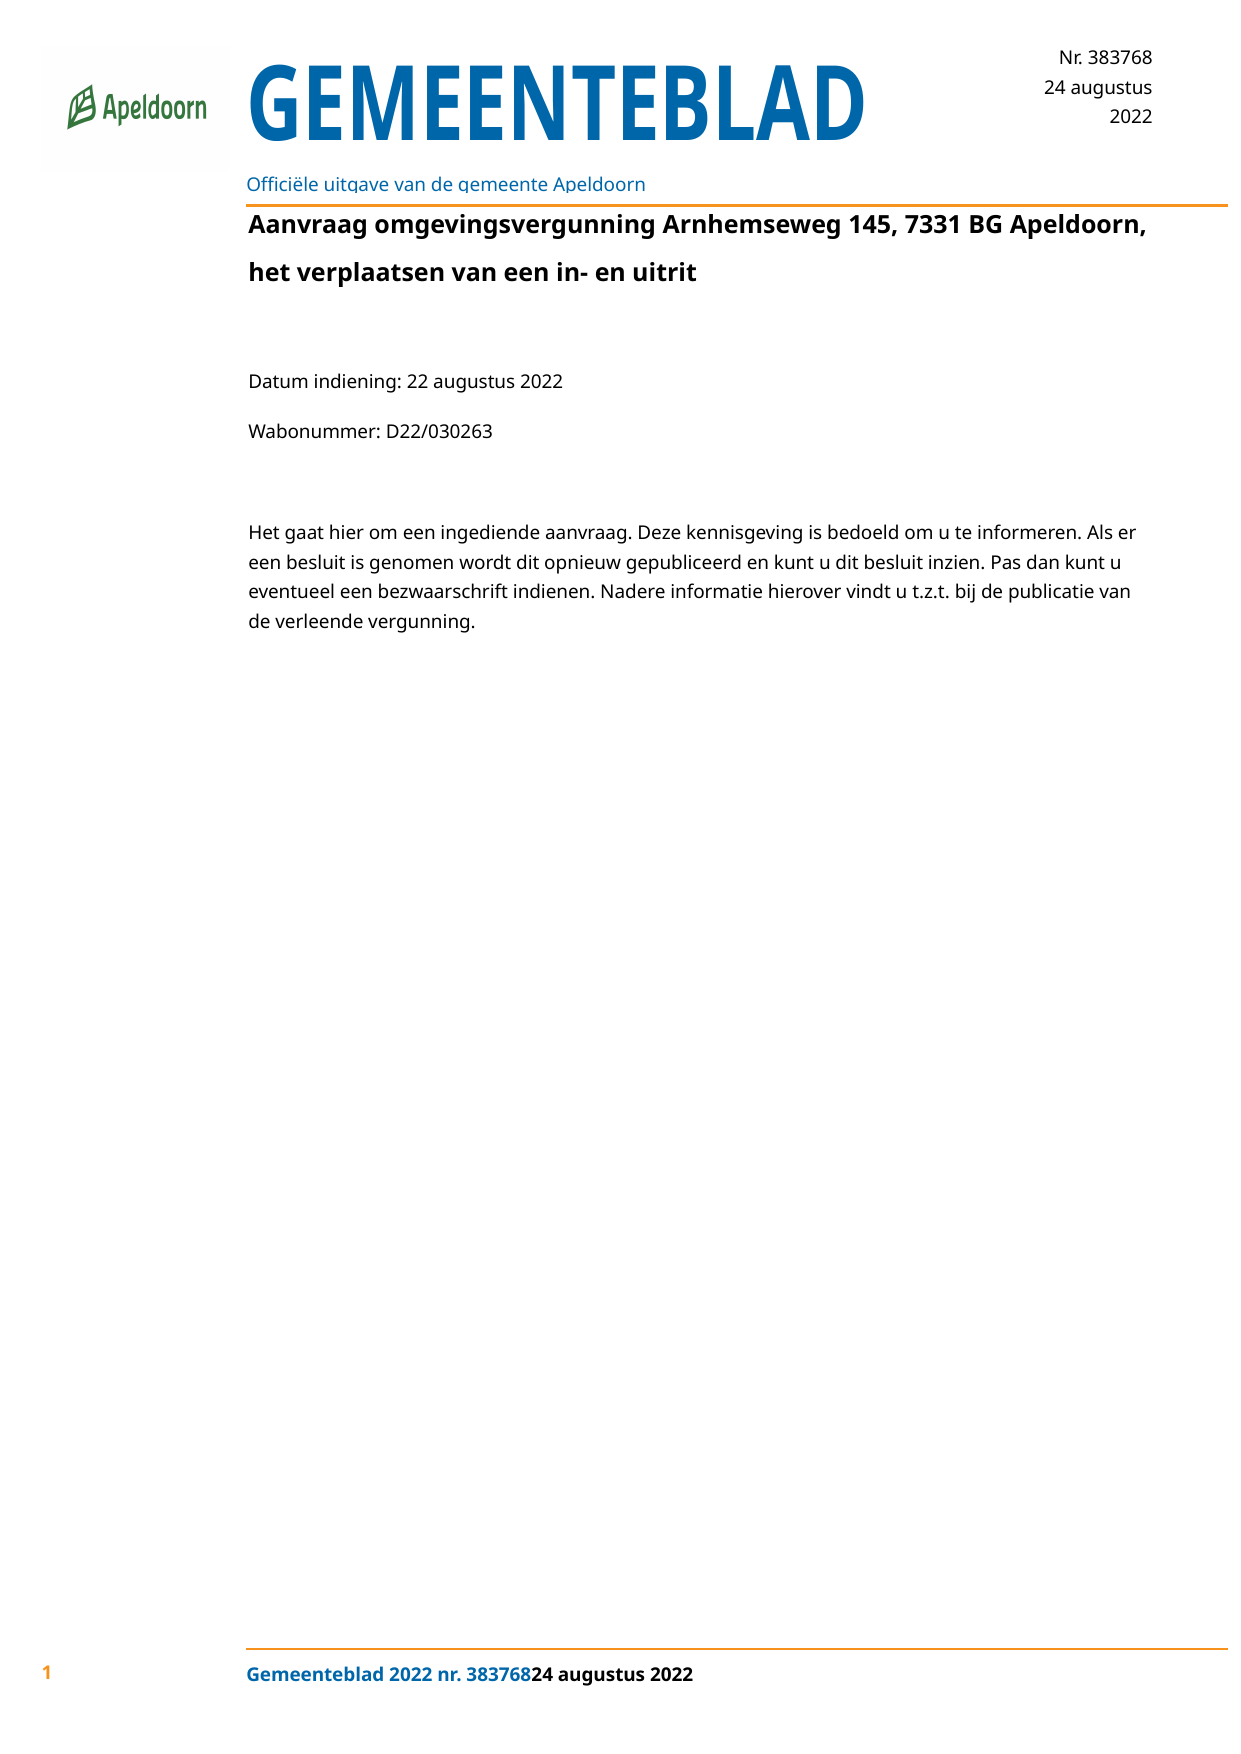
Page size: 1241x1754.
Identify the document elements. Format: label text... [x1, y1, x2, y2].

text Het gaat hier om een ingediende aanvraag. Deze kennisgeving is bedoeld om u te informeren. Als er een besluit is genomen wordt dit opnieuw gepubliceerd en kunt u dit besluit inzien. Pas dan kunt u eventueel een bezwaarschrift indienen. Nadere informatie hierover vindt u t.z.t. bij de publicatie van de verleende vergunning. [248, 519, 1152, 634]
text Wabonummer: D22/030263 [248, 419, 1152, 444]
text Datum indiening: 22 augustus 2022 [248, 368, 1152, 394]
picture [41, 47, 231, 172]
text Aanvraag omgevingsvergunning Arnhemseweg 145, 7331 BG Apeldoorn, het verplaatsen van een in- en uitrit [248, 207, 1152, 288]
